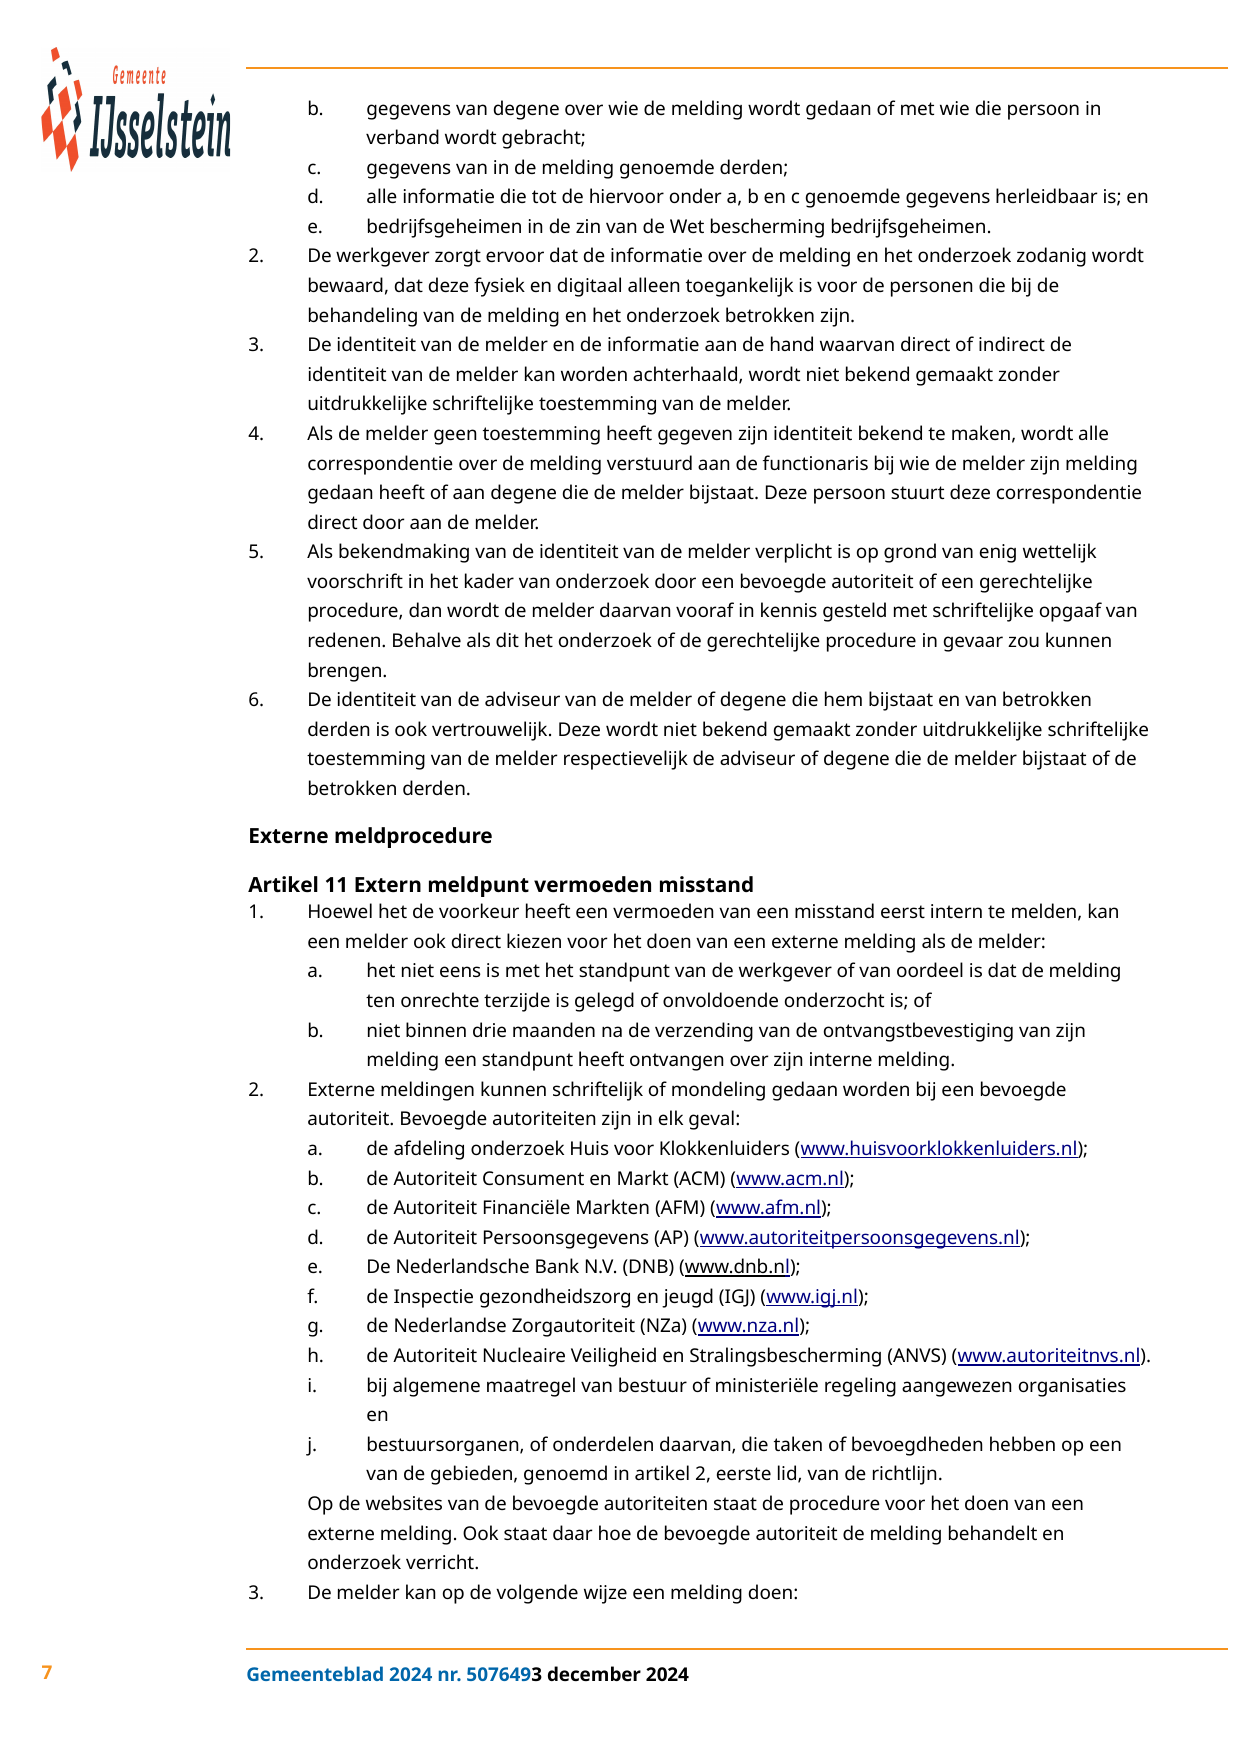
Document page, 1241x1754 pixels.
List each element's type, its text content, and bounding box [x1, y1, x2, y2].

list de afdeling onderzoek Huis voor Klokkenluiders (www.huisvoorklokkenluiders.nl); [307, 1135, 1152, 1161]
list het niet eens is met het standpunt van de werkgever of van oordeel is dat de melding ten onrechte terzijde is gelegd of onvoldoende onderzocht is; of [307, 958, 1152, 1013]
list De Nederlandsche Bank N.V. (DNB) (www.dnb.nl); [307, 1253, 1152, 1279]
picture [41, 47, 231, 172]
list de Autoriteit Nucleaire Veiligheid en Stralingsbescherming (ANVS) (www.autoriteitnvs.nl). [307, 1342, 1152, 1368]
list Externe meldingen kunnen schriftelijk of mondeling gedaan worden bij een bevoegde autoriteit. Bevoegde autoriteiten zijn in elk geval: [248, 1076, 1152, 1131]
list gegevens van in de melding genoemde derden; [307, 154, 1152, 180]
list bestuursorganen, of onderdelen daarvan, die taken of bevoegdheden hebben op een van de gebieden, genoemd in artikel 2, eerste lid, van de richtlijn. [307, 1431, 1152, 1486]
list De identiteit van de melder en de informatie aan de hand waarvan direct of indirect de identiteit van de melder kan worden achterhaald, wordt niet bekend gemaakt zonder uitdrukkelijke schriftelijke toestemming van de melder. [248, 331, 1152, 416]
list gegevens van degene over wie de melding wordt gedaan of met wie die persoon in verband wordt gebracht; [307, 95, 1152, 150]
list Hoewel het de voorkeur heeft een vermoeden van een misstand eerst intern te melden, kan een melder ook direct kiezen voor het doen van een externe melding als de melder: [248, 898, 1152, 954]
text Artikel 11 Extern meldpunt vermoeden misstand [248, 870, 1152, 898]
list de Autoriteit Financiële Markten (AFM) (www.afm.nl); [307, 1194, 1152, 1220]
list Als de melder geen toestemming heeft gegeven zijn identiteit bekend te maken, wordt alle correspondentie over de melding verstuurd aan de functionaris bij wie de melder zijn melding gedaan heeft of aan degene die de melder bijstaat. Deze persoon stuurt deze correspondentie direct door aan de melder. [248, 420, 1152, 535]
list de Inspectie gezondheidszorg en jeugd (IGJ) (www.igj.nl); [307, 1283, 1152, 1309]
list bedrijfsgeheimen in de zin van de Wet bescherming bedrijfsgeheimen. [307, 213, 1152, 239]
list Op de websites van de bevoegde autoriteiten staat de procedure voor het doen van een externe melding. Ook staat daar hoe de bevoegde autoriteit de melding behandelt en onderzoek verricht. [248, 1490, 1152, 1575]
text Externe meldprocedure [248, 821, 1152, 849]
list de Autoriteit Consument en Markt (ACM) (www.acm.nl); [307, 1165, 1152, 1191]
list De werkgever zorgt ervoor dat de informatie over de melding en het onderzoek zodanig wordt bewaard, dat deze fysiek en digitaal alleen toegankelijk is voor de personen die bij de behandeling van de melding en het onderzoek betrokken zijn. [248, 243, 1152, 328]
list De identiteit van de adviseur van de melder of degene die hem bijstaat en van betrokken derden is ook vertrouwelijk. Deze wordt niet bekend gemaakt zonder uitdrukkelijke schriftelijke toestemming van de melder respectievelijk de adviseur of degene die de melder bijstaat of de betrokken derden. [248, 686, 1152, 801]
list de Autoriteit Persoonsgegevens (AP) (www.autoriteitpersoonsgegevens.nl); [307, 1224, 1152, 1250]
list De melder kan op de volgende wijze een melding doen: [248, 1579, 1152, 1605]
list bij algemene maatregel van bestuur of ministeriële regeling aangewezen organisaties en [307, 1372, 1152, 1427]
list Als bekendmaking van de identiteit van de melder verplicht is op grond van enig wettelijk voorschrift in het kader van onderzoek door een bevoegde autoriteit of een gerechtelijke procedure, dan wordt de melder daarvan vooraf in kennis gesteld met schriftelijke opgaaf van redenen. Behalve als dit het onderzoek of de gerechtelijke procedure in gevaar zou kunnen brengen. [248, 538, 1152, 683]
list alle informatie die tot de hiervoor onder a, b en c genoemde gegevens herleidbaar is; en [307, 183, 1152, 209]
list de Nederlandse Zorgautoriteit (NZa) (www.nza.nl); [307, 1313, 1152, 1338]
list niet binnen drie maanden na de verzending van de ontvangstbevestiging van zijn melding een standpunt heeft ontvangen over zijn interne melding. [307, 1017, 1152, 1072]
